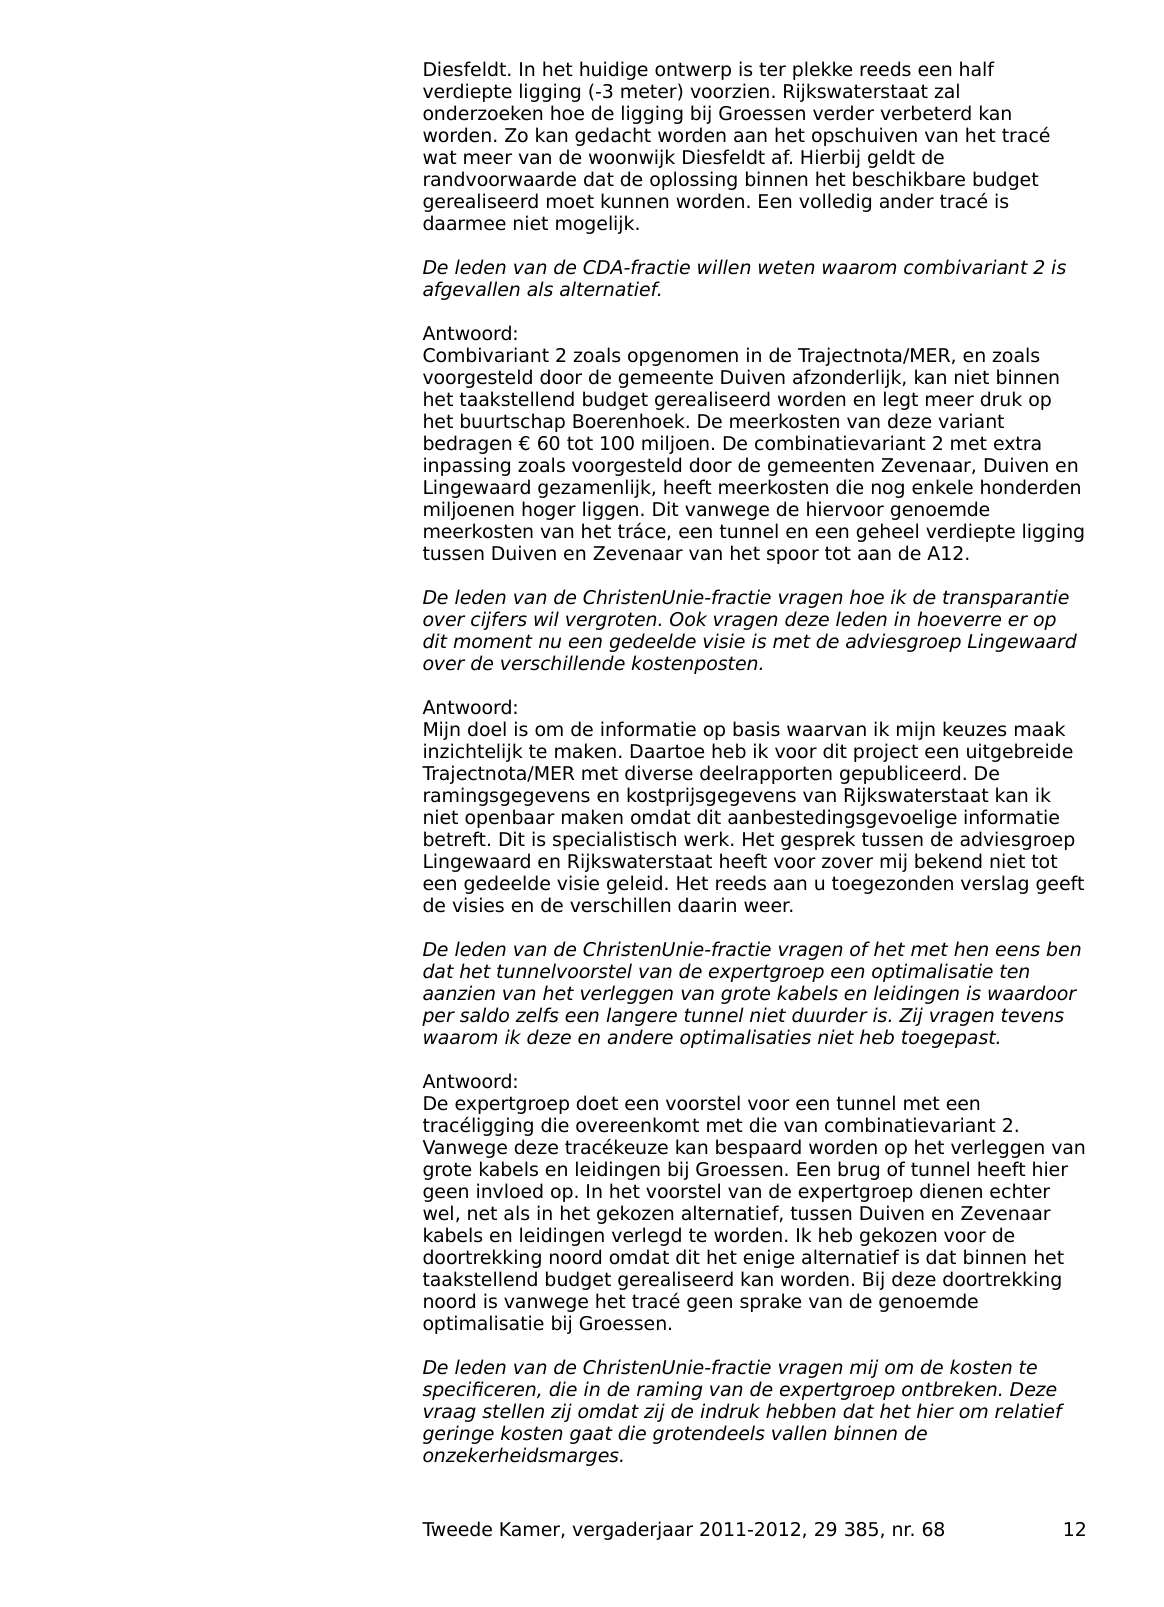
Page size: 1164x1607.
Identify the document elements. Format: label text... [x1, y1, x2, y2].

text Antwoord: [422, 697, 1087, 719]
text Combivariant 2 zoals opgenomen in de Trajectnota/MER, en zoals voorgesteld door de gemeente Duiven afzonderlijk, kan niet binnen het taakstellend budget gerealiseerd worden en legt meer druk op het buurtschap Boerenhoek. De meerkosten van deze variant bedragen € 60 tot 100 miljoen. De combinatievariant 2 met extra inpassing zoals voorgesteld door de gemeenten Zevenaar, Duiven en Lingewaard gezamenlijk, heeft meerkosten die nog enkele honderden miljoenen hoger liggen. Dit vanwege de hiervoor genoemde meerkosten van het tráce, een tunnel en een geheel verdiepte ligging tussen Duiven en Zevenaar van het spoor tot aan de A12. [422, 345, 1087, 565]
text De leden van de ChristenUnie-fractie vragen hoe ik de transparantie over cijfers wil vergroten. Ook vragen deze leden in hoeverre er op dit moment nu een gedeelde visie is met de adviesgroep Lingewaard over de verschillende kostenposten. [422, 587, 1087, 675]
text De leden van de CDA-fractie willen weten waarom combivariant 2 is afgevallen als alternatief. [422, 257, 1087, 301]
text Diesfeldt. In het huidige ontwerp is ter plekke reeds een half verdiepte ligging (-3 meter) voorzien. Rijkswaterstaat zal onderzoeken hoe de ligging bij Groessen verder verbeterd kan worden. Zo kan gedacht worden aan het opschuiven van het tracé wat meer van de woonwijk Diesfeldt af. Hierbij geldt de randvoorwaarde dat de oplossing binnen het beschikbare budget gerealiseerd moet kunnen worden. Een volledig ander tracé is daarmee niet mogelijk. [422, 59, 1087, 235]
text Antwoord: [422, 323, 1087, 345]
text De leden van de ChristenUnie-fractie vragen mij om de kosten te specificeren, die in de raming van de expertgroep ontbreken. Deze vraag stellen zij omdat zij de indruk hebben dat het hier om relatief geringe kosten gaat die grotendeels vallen binnen de onzekerheidsmarges. [422, 1357, 1087, 1467]
text De expertgroep doet een voorstel voor een tunnel met een tracéligging die overeenkomt met die van combinatievariant 2. Vanwege deze tracékeuze kan bespaard worden op het verleggen van grote kabels en leidingen bij Groessen. Een brug of tunnel heeft hier geen invloed op. In het voorstel van de expertgroep dienen echter wel, net als in het gekozen alternatief, tussen Duiven en Zevenaar kabels en leidingen verlegd te worden. Ik heb gekozen voor de doortrekking noord omdat dit het enige alternatief is dat binnen het taakstellend budget gerealiseerd kan worden. Bij deze doortrekking noord is vanwege het tracé geen sprake van de genoemde optimalisatie bij Groessen. [422, 1093, 1087, 1335]
text Antwoord: [422, 1071, 1087, 1093]
text De leden van de ChristenUnie-fractie vragen of het met hen eens ben dat het tunnelvoorstel van de expertgroep een optimalisatie ten aanzien van het verleggen van grote kabels en leidingen is waardoor per saldo zelfs een langere tunnel niet duurder is. Zij vragen tevens waarom ik deze en andere optimalisaties niet heb toegepast. [422, 939, 1087, 1049]
text Mijn doel is om de informatie op basis waarvan ik mijn keuzes maak inzichtelijk te maken. Daartoe heb ik voor dit project een uitgebreide Trajectnota/MER met diverse deelrapporten gepubliceerd. De ramingsgegevens en kostprijsgegevens van Rijkswaterstaat kan ik niet openbaar maken omdat dit aanbestedingsgevoelige informatie betreft. Dit is specialistisch werk. Het gesprek tussen de adviesgroep Lingewaard en Rijkswaterstaat heeft voor zover mij bekend niet tot een gedeelde visie geleid. Het reeds aan u toegezonden verslag geeft de visies en de verschillen daarin weer. [422, 719, 1087, 917]
